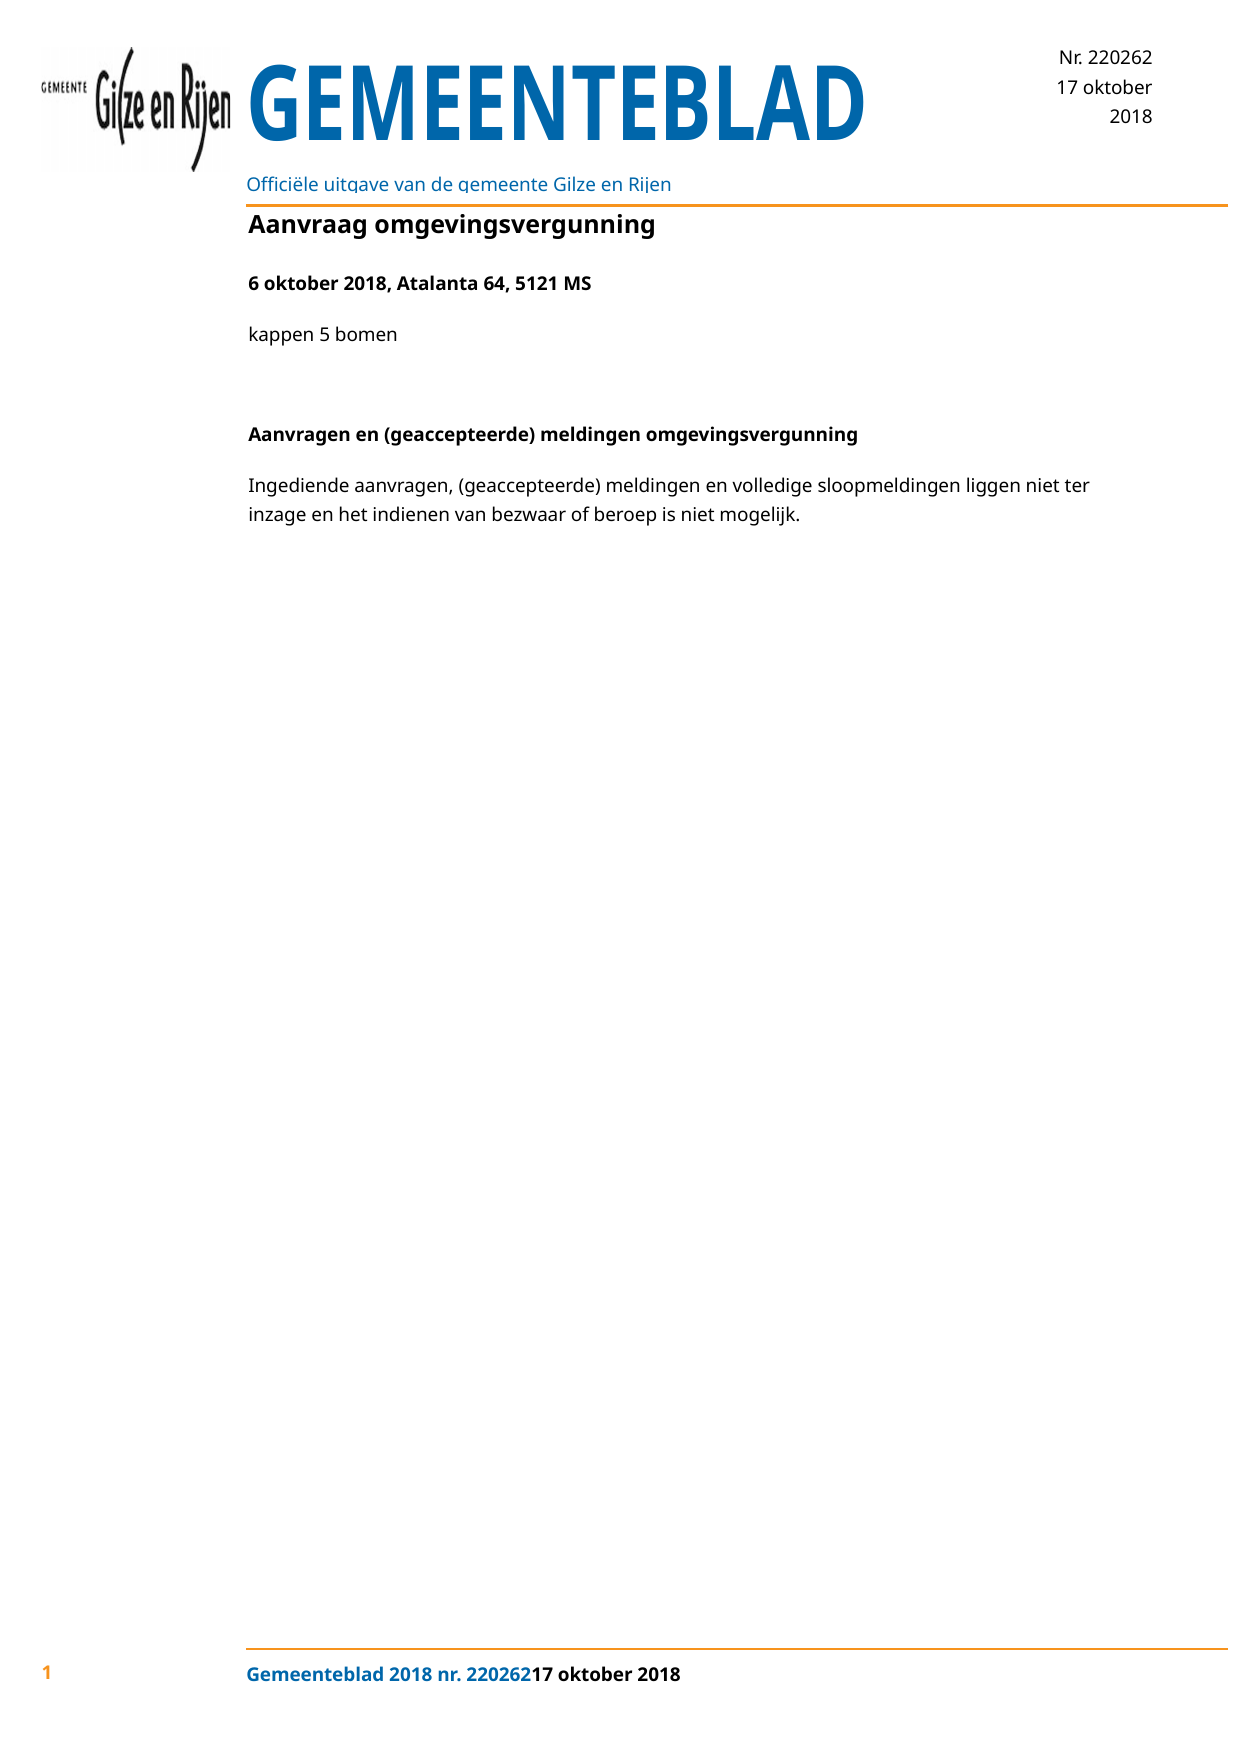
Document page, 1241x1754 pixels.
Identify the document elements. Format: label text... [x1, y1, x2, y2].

text Aanvragen en (geaccepteerde) meldingen omgevingsvergunning [248, 422, 1152, 447]
picture [41, 47, 231, 172]
text Aanvraag omgevingsvergunning [248, 207, 1152, 241]
text Ingediende aanvragen, (geaccepteerde) meldingen en volledige sloopmeldingen liggen niet ter inzage en het indienen van bezwaar of beroep is niet mogelijk. [248, 472, 1152, 527]
text 6 oktober 2018, Atalanta 64, 5121 MS [248, 270, 1152, 296]
text kappen 5 bomen [248, 321, 1152, 346]
